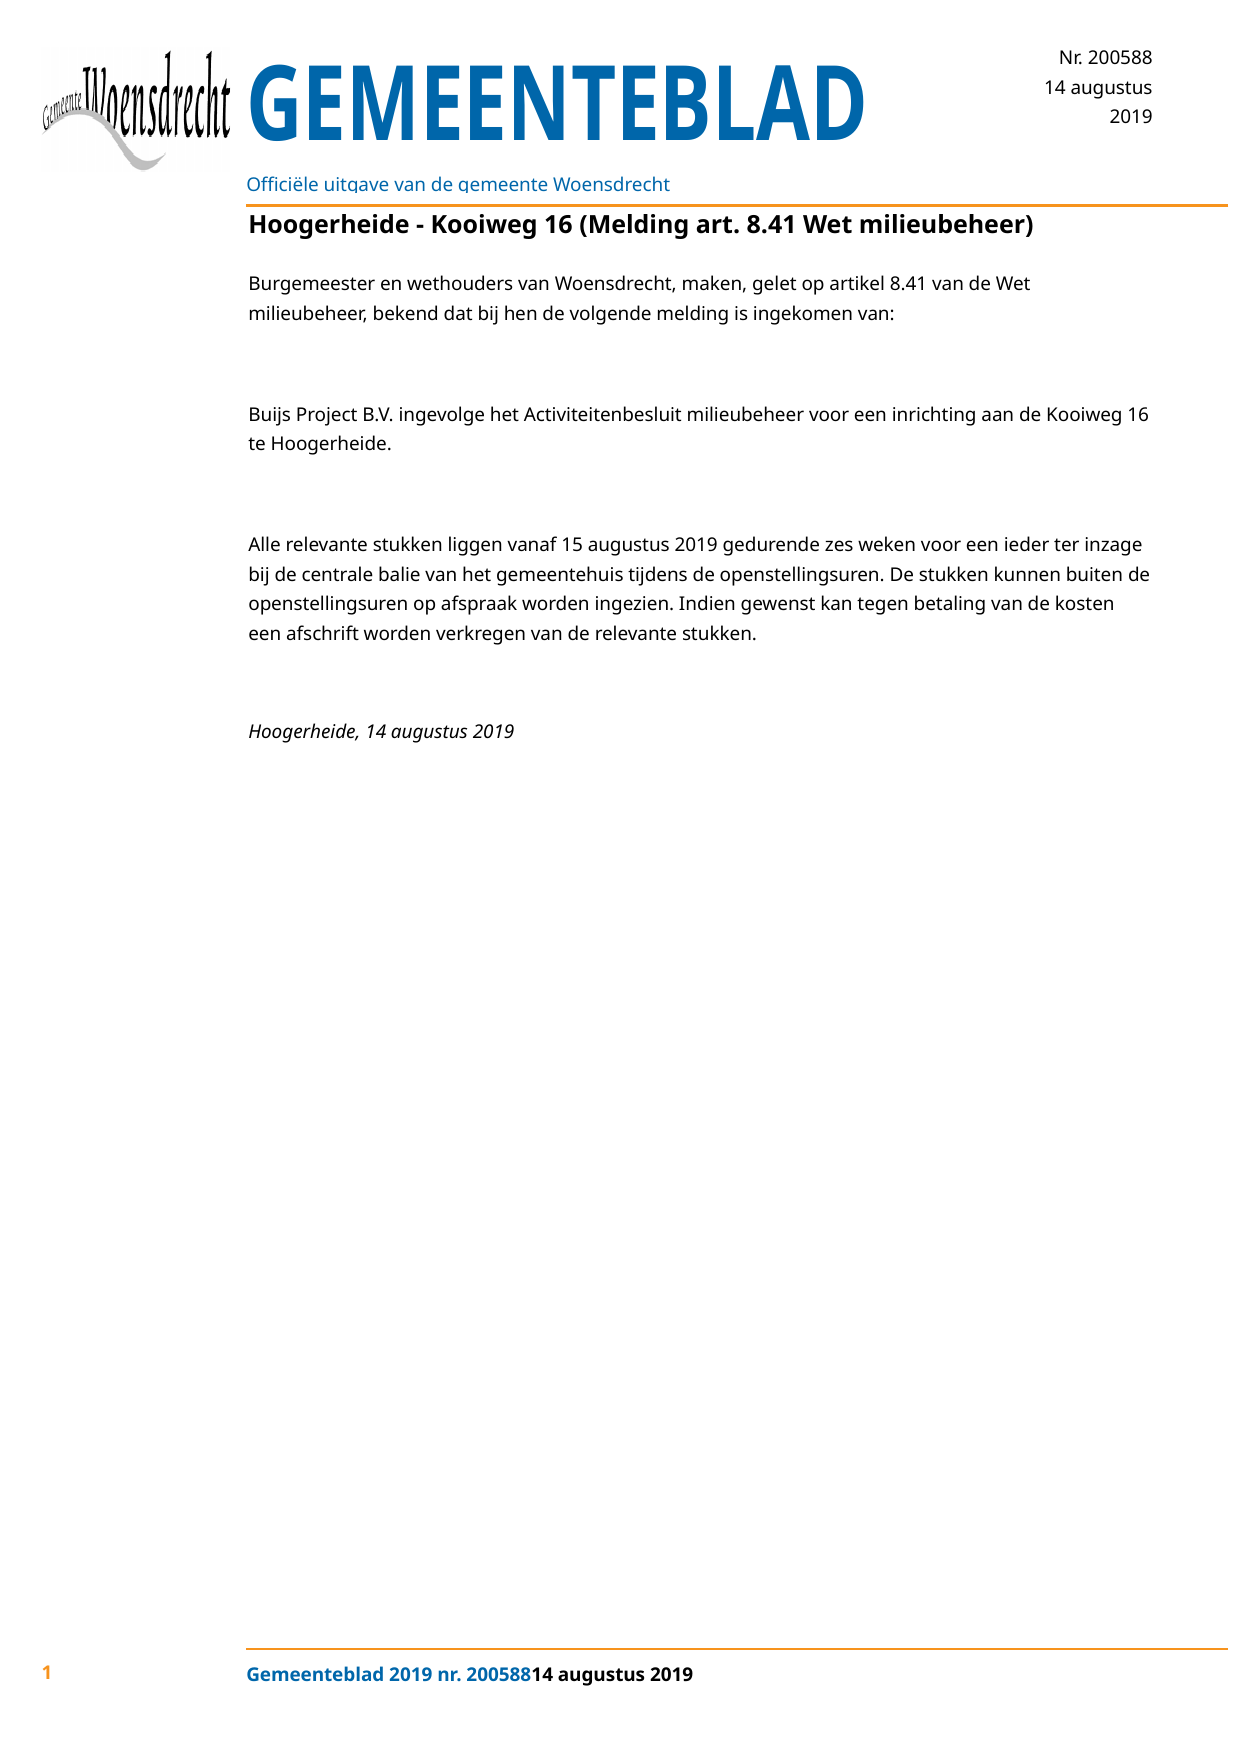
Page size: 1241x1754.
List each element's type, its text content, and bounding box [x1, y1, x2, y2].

picture [41, 47, 231, 172]
text Burgemeester en wethouders van Woensdrecht, maken, gelet op artikel 8.41 van de Wet milieubeheer, bekend dat bij hen de volgende melding is ingekomen van: [248, 270, 1152, 326]
text Hoogerheide - Kooiweg 16 (Melding art. 8.41 Wet milieubeheer) [248, 207, 1152, 241]
text Hoogerheide, 14 augustus 2019 [248, 718, 1152, 744]
text Alle relevante stukken liggen vanaf 15 augustus 2019 gedurende zes weken voor een ieder ter inzage bij de centrale balie van het gemeentehuis tijdens de openstellingsuren. De stukken kunnen buiten de openstellingsuren op afspraak worden ingezien. Indien gewenst kan tegen betaling van de kosten een afschrift worden verkregen van de relevante stukken. [248, 531, 1152, 646]
text Buijs Project B.V. ingevolge het Activiteitenbesluit milieubeheer voor een inrichting aan de Kooiweg 16 te Hoogerheide. [248, 401, 1152, 456]
